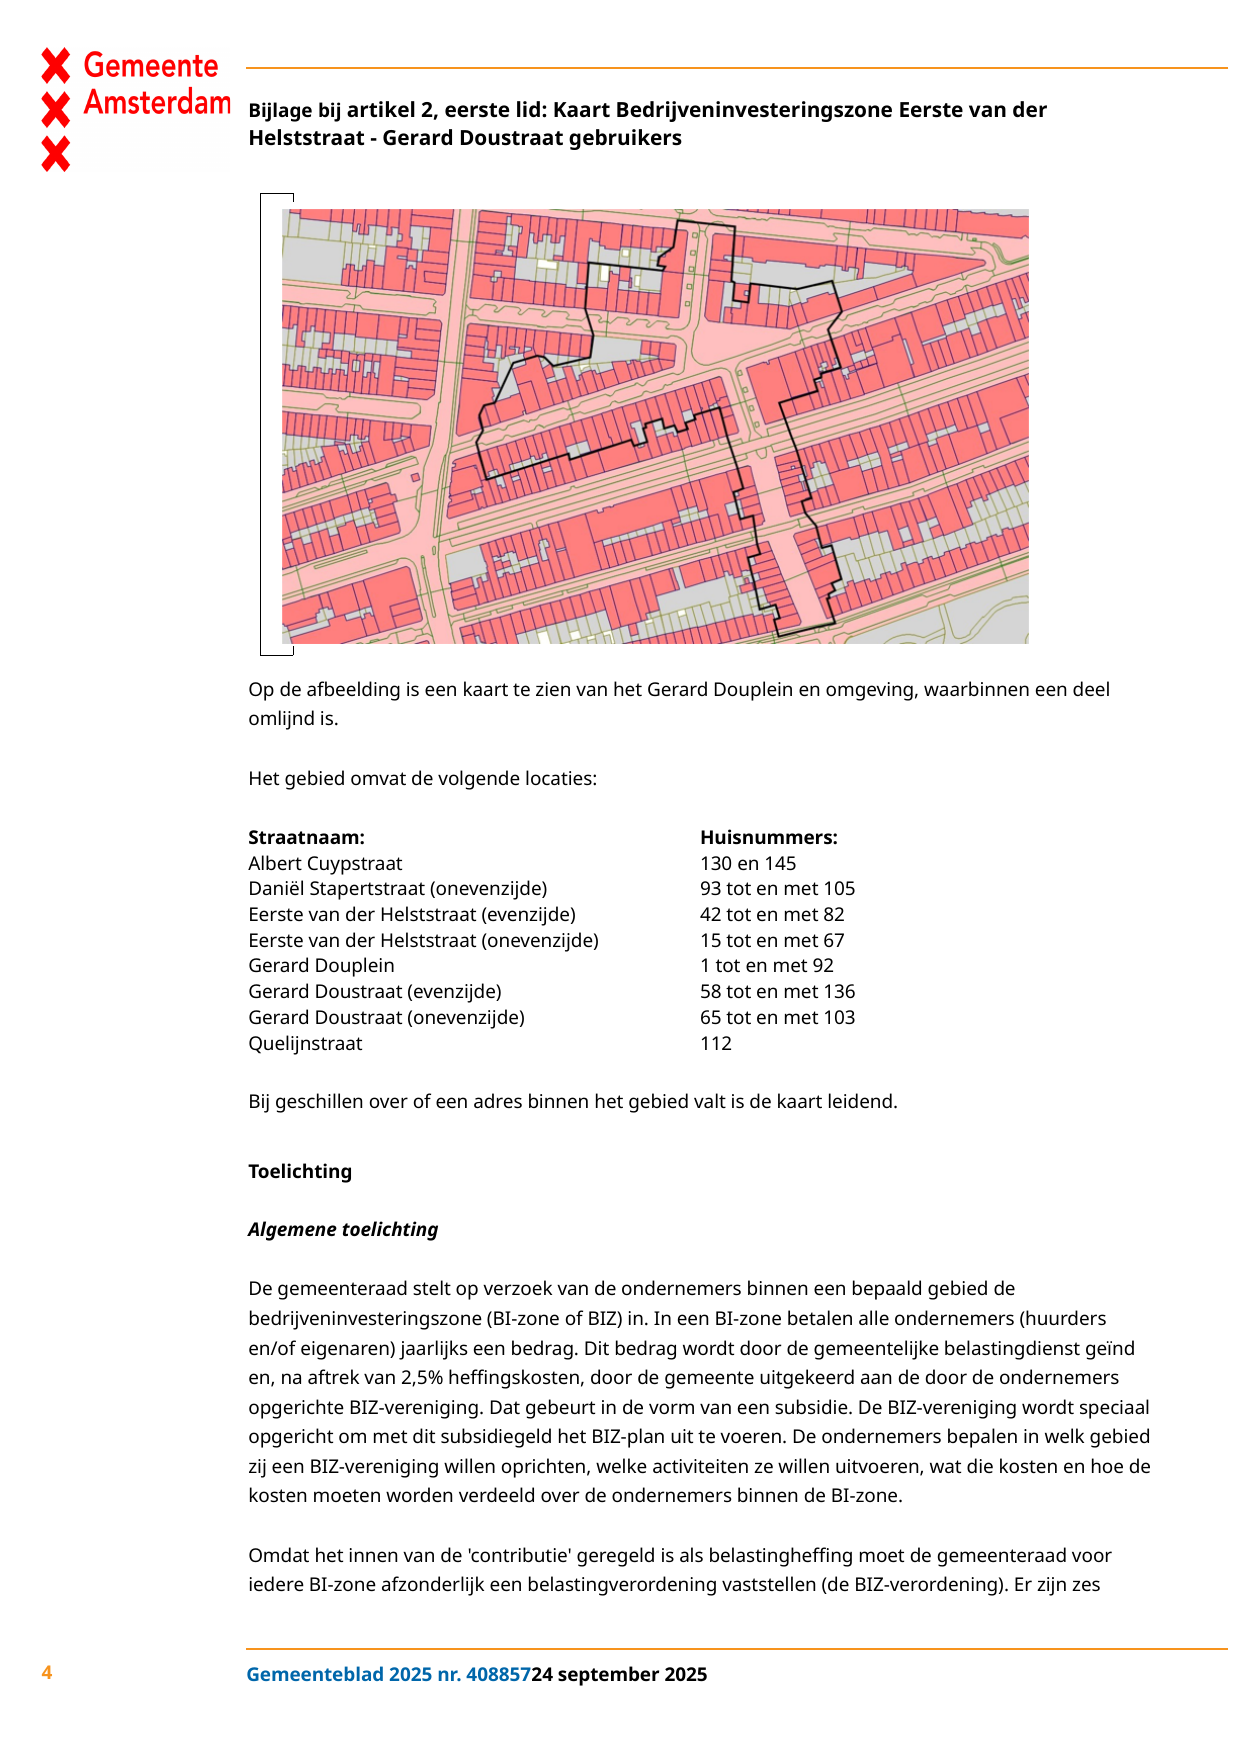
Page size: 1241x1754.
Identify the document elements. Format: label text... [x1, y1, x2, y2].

text Het gebied omvat de volgende locaties: [248, 765, 1152, 791]
table_cell 1 tot en met 92 [700, 953, 1152, 978]
table_cell 15 tot en met 67 [700, 927, 1152, 953]
picture [268, 202, 1037, 646]
table_cell Eerste van der Helststraat (onevenzijde) [248, 927, 700, 953]
table_cell Gerard Doustraat (onevenzijde) [248, 1004, 700, 1030]
table_cell Albert Cuypstraat [248, 850, 700, 876]
table_cell 42 tot en met 82 [700, 901, 1152, 927]
table_cell Gerard Douplein [248, 953, 700, 978]
text De gemeenteraad stelt op verzoek van de ondernemers binnen een bepaald gebied de bedrijveninvesteringszone (BI-zone of BIZ) in. In een BI-zone betalen alle ondernemers (huurders en/of eigenaren) jaarlijks een bedrag. Dit bedrag wordt door de gemeentelijke belastingdienst geïnd en, na aftrek van 2,5% heffingskosten, door de gemeente uitgekeerd aan de door de ondernemers opgerichte BIZ-vereniging. Dat gebeurt in de vorm van een subsidie. De BIZ-vereniging wordt speciaal opgericht om met dit subsidiegeld het BIZ-plan uit te voeren. De ondernemers bepalen in welk gebied zij een BIZ-vereniging willen oprichten, welke activiteiten ze willen uitvoeren, wat die kosten en hoe de kosten moeten worden verdeeld over de ondernemers binnen de BI-zone. [248, 1276, 1152, 1508]
table_header Huisnummers: [700, 824, 1152, 850]
text Bijlage bij artikel 2, eerste lid: Kaart Bedrijveninvesteringszone Eerste van der Helststraat - Gerard Doustraat gebruikers [248, 95, 1152, 152]
table_cell 112 [700, 1030, 1152, 1056]
table_cell 58 tot en met 136 [700, 979, 1152, 1004]
table_cell 93 tot en met 105 [700, 876, 1152, 901]
picture [41, 47, 231, 172]
text Algemene toelichting [248, 1216, 1152, 1242]
table_cell 65 tot en met 103 [700, 1004, 1152, 1030]
text Bij geschillen over of een adres binnen het gebied valt is de kaart leidend. [248, 1088, 1152, 1114]
table_cell Eerste van der Helststraat (evenzijde) [248, 901, 700, 927]
table_cell Daniël Stapertstraat (onevenzijde) [248, 876, 700, 901]
table_cell 130 en 145 [700, 850, 1152, 876]
text Op de afbeelding is een kaart te zien van het Gerard Douplein en omgeving, waarbinnen een deel omlijnd is. [248, 676, 1152, 731]
text Omdat het innen van de 'contributie' geregeld is als belastingheffing moet de gemeenteraad voor iedere BI-zone afzonderlijk een belastingverordening vaststellen (de BIZ-verordening). Er zijn zes [248, 1542, 1152, 1597]
table_cell Gerard Doustraat (evenzijde) [248, 979, 700, 1004]
table_header Straatnaam: [248, 824, 700, 850]
text Toelichting [248, 1148, 1152, 1187]
table_cell Quelijnstraat [248, 1030, 700, 1056]
